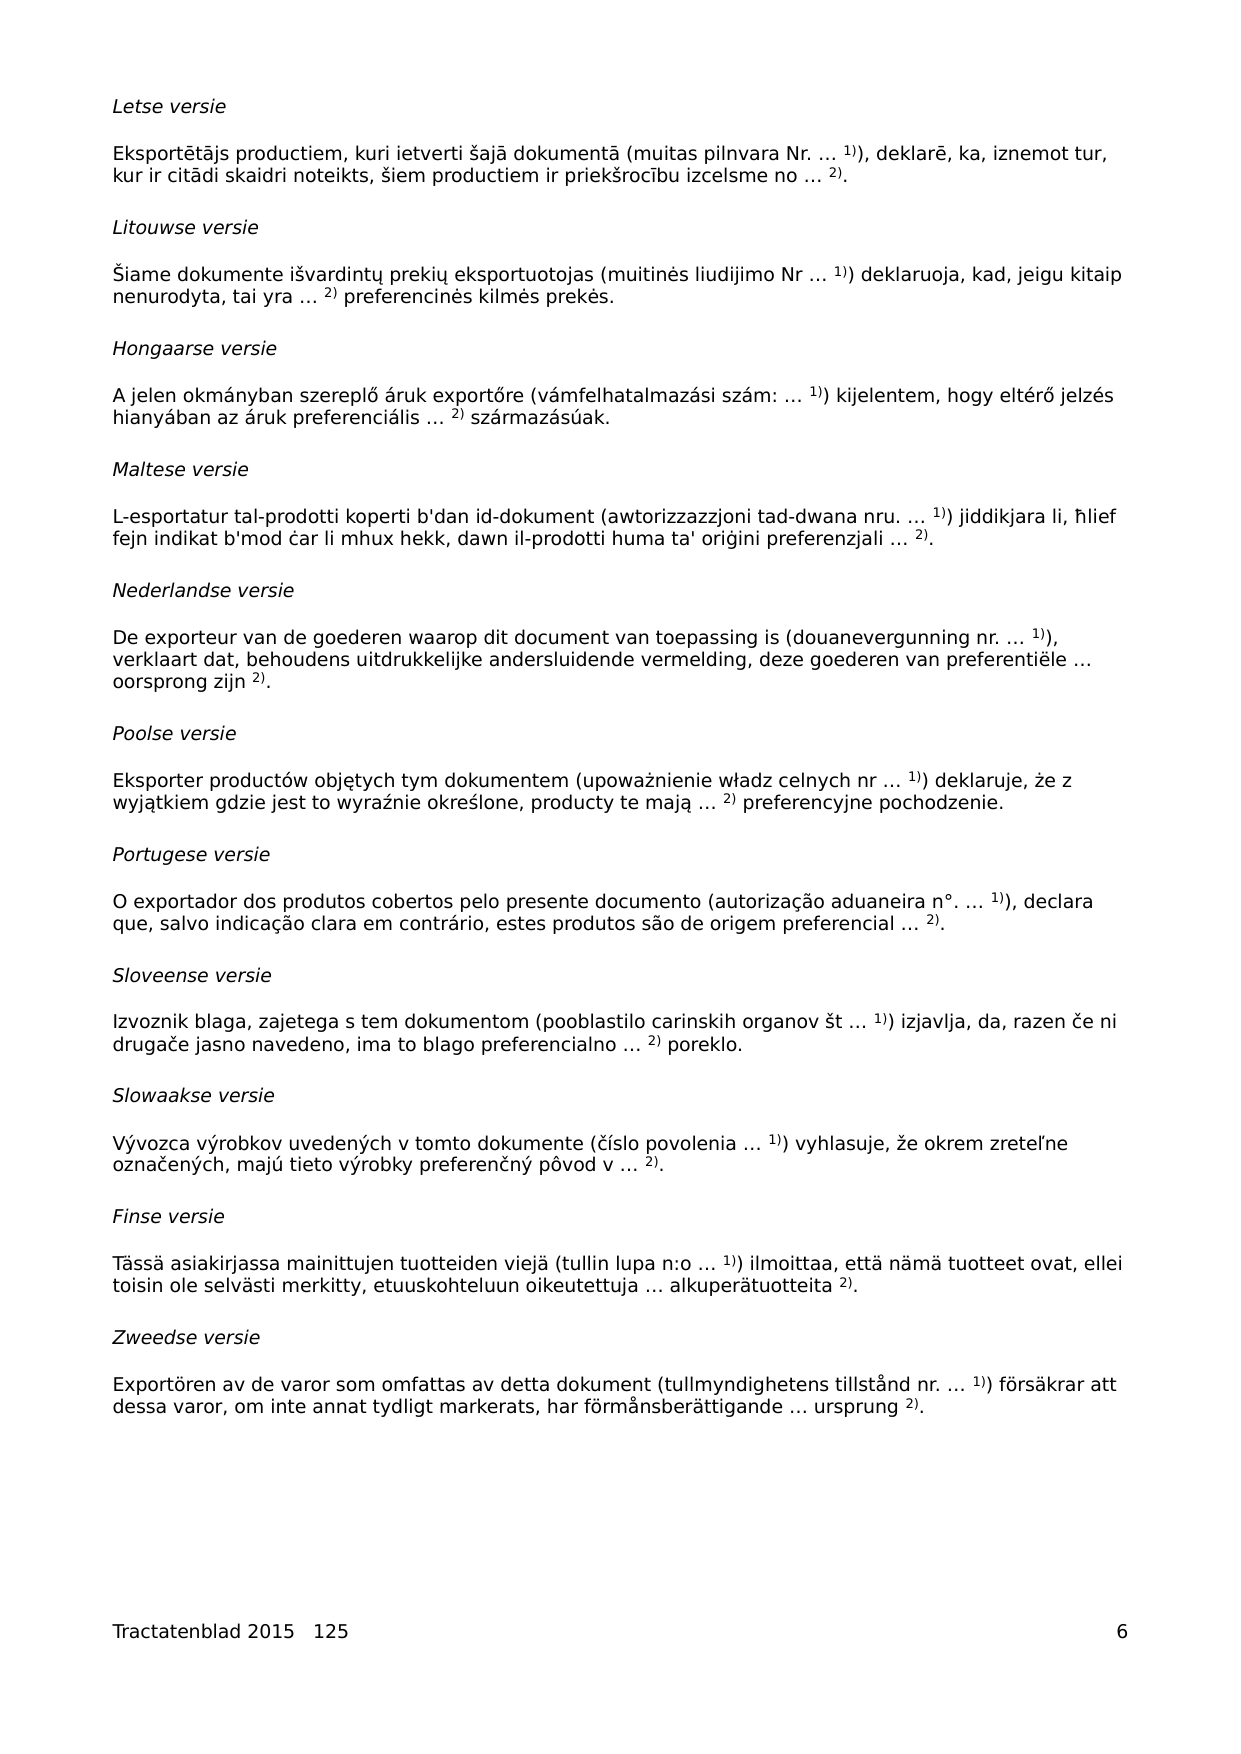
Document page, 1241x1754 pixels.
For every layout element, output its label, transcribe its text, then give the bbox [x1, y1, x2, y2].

subtitle Maltese versie [112, 459, 1128, 481]
subtitle Sloveense versie [112, 964, 1128, 986]
subtitle Poolse versie [112, 723, 1128, 744]
subtitle Zweedse versie [112, 1327, 1128, 1349]
text Izvoznik blaga, zajetega s tem dokumentom (pooblastilo carinskih organov št … 1)) izjavlja, da, razen če ni drugače jasno navedeno, ima to blago preferencialno … 2) poreklo. [112, 1011, 1128, 1055]
subtitle Nederlandse versie [112, 580, 1128, 602]
subtitle Finse versie [112, 1206, 1128, 1228]
text Eksportētājs productiem, kuri ietverti šajā dokumentā (muitas pilnvara Nr. … 1)), deklarē, ka, iznemot tur, kur ir citādi skaidri noteikts, šiem productiem ir priekšrocību izcelsme no … 2). [112, 143, 1128, 187]
text De exporteur van de goederen waarop dit document van toepassing is (douanevergunning nr. … 1)), verklaart dat, behoudens uitdrukkelijke andersluidende vermelding, deze goederen van preferentiële … oorsprong zijn 2). [112, 627, 1128, 693]
subtitle Hongaarse versie [112, 338, 1128, 360]
text Exportören av de varor som omfattas av detta dokument (tullmyndighetens tillstånd nr. … 1)) försäkrar att dessa varor, om inte annat tydligt markerats, har förmånsberättigande … ursprung 2). [112, 1374, 1128, 1418]
text Tässä asiakirjassa mainittujen tuotteiden viejä (tullin lupa n:o … 1)) ilmoittaa, että nämä tuotteet ovat, ellei toisin ole selvästi merkitty, etuuskohteluun oikeutettuja … alkuperätuotteita 2). [112, 1253, 1128, 1297]
text L-esportatur tal-prodotti koperti b'dan id-dokument (awtorizzazzjoni tad-dwana nru. … 1)) jiddikjara li, ħlief fejn indikat b'mod ċar li mhux hekk, dawn il-prodotti huma ta' oriġini preferenzjali … 2). [112, 506, 1128, 550]
text Vývozca výrobkov uvedených v tomto dokumente (číslo povolenia … 1)) vyhlasuje, že okrem zreteľne označených, majú tieto výrobky preferenčný pôvod v … 2). [112, 1132, 1128, 1176]
text A jelen okmányban szereplő áruk exportőre (vámfelhatalmazási szám: … 1)) kijelentem, hogy eltérő jelzés hianyában az áruk preferenciális … 2) származásúak. [112, 385, 1128, 429]
text O exportador dos produtos cobertos pelo presente documento (autorização aduaneira n°. … 1)), declara que, salvo indicação clara em contrário, estes produtos são de origem preferencial … 2). [112, 891, 1128, 934]
subtitle Letse versie [112, 96, 1128, 118]
subtitle Slowaakse versie [112, 1085, 1128, 1107]
text Šiame dokumente išvardintų prekių eksportuotojas (muitinės liudijimo Nr … 1)) deklaruoja, kad, jeigu kitaip nenurodyta, tai yra … 2) preferencinės kilmės prekės. [112, 264, 1128, 308]
subtitle Litouwse versie [112, 217, 1128, 239]
subtitle Portugese versie [112, 843, 1128, 866]
text Eksporter productów objętych tym dokumentem (upoważnienie władz celnych nr … 1)) deklaruje, że z wyjątkiem gdzie jest to wyraźnie określone, producty te mają … 2) preferencyjne pochodzenie. [112, 769, 1128, 813]
